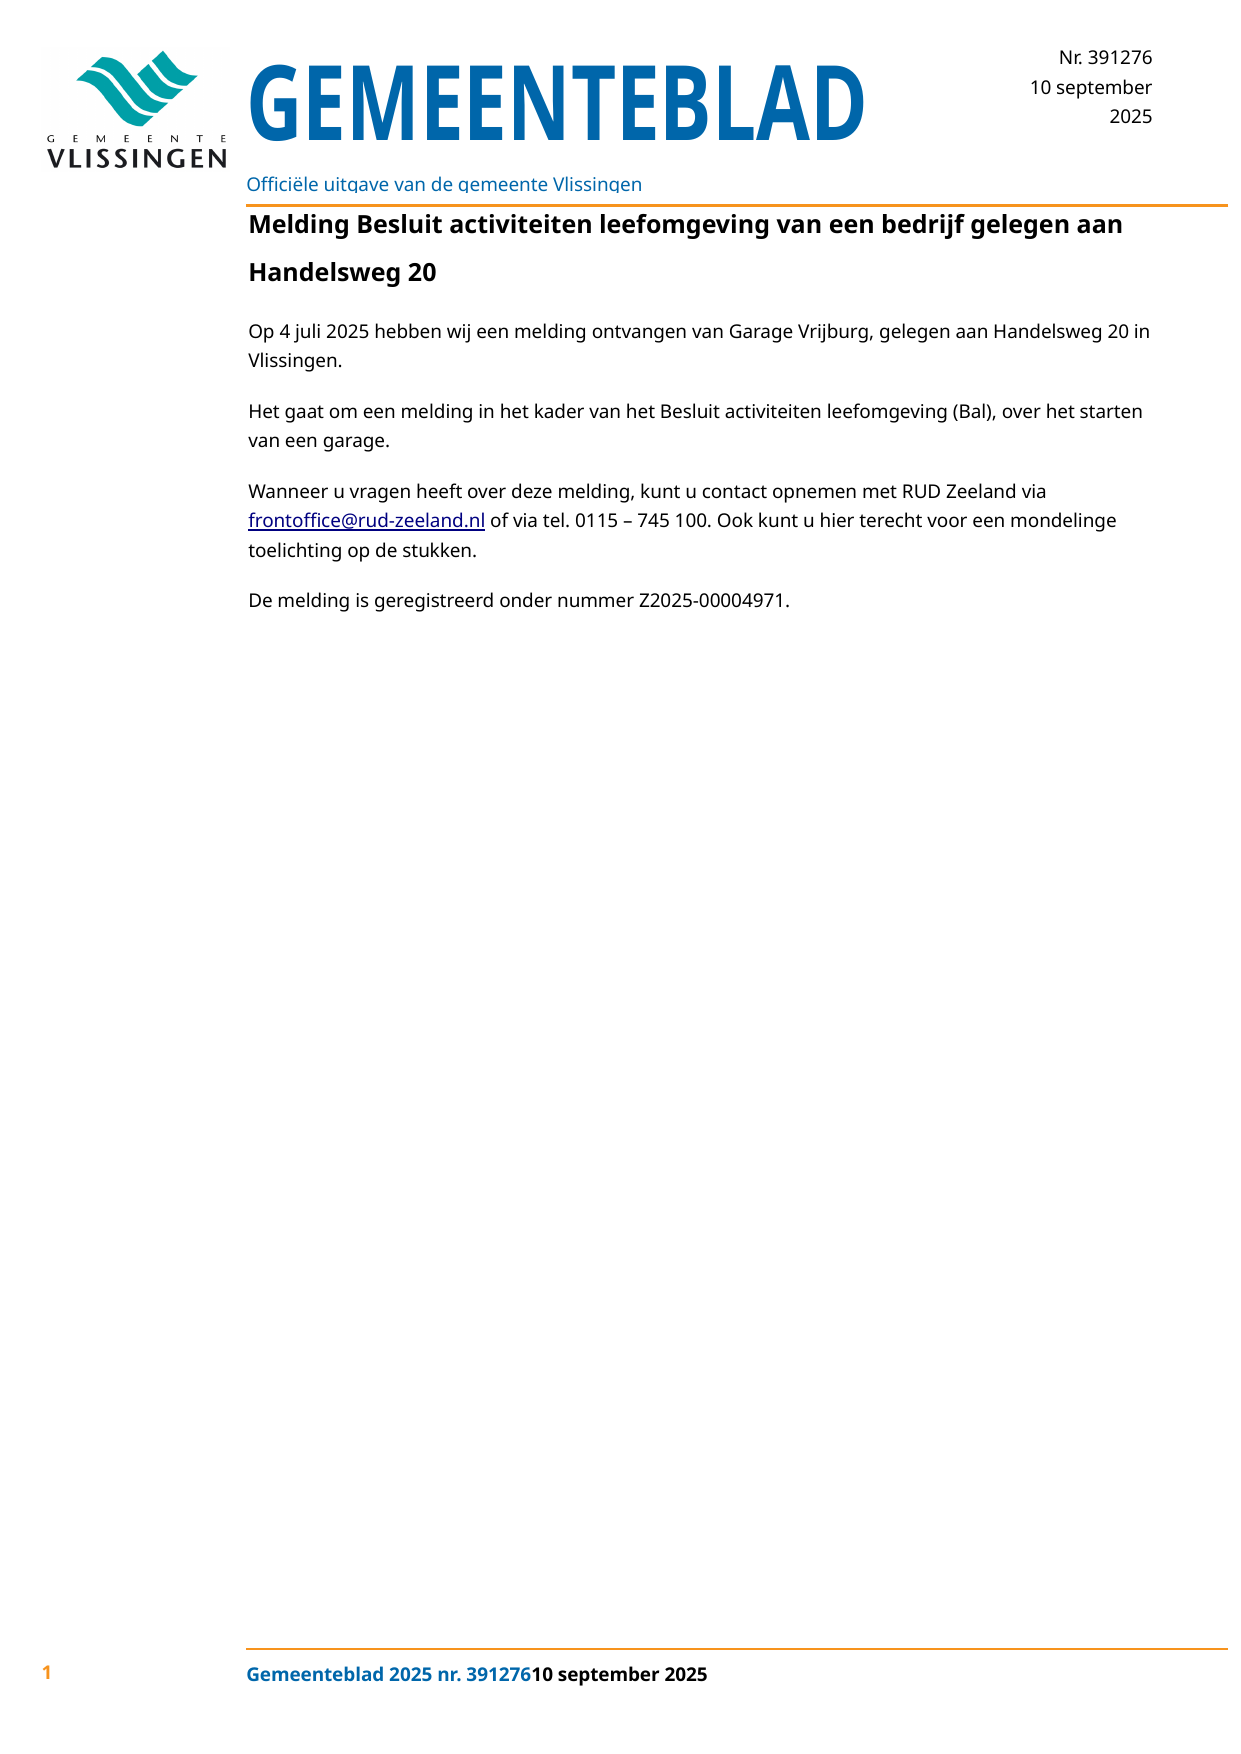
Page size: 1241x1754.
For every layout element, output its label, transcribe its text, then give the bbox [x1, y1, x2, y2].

text Melding Besluit activiteiten leefomgeving van een bedrijf gelegen aan Handelsweg 20 [248, 207, 1152, 288]
picture [41, 47, 231, 172]
text Het gaat om een melding in het kader van het Besluit activiteiten leefomgeving (Bal), over het starten van een garage. [248, 398, 1152, 453]
text Wanneer u vragen heeft over deze melding, kunt u contact opnemen met RUD Zeeland via frontoffice@rud-zeeland.nl of via tel. 0115 – 745 100. Ook kunt u hier terecht voor een mondelinge toelichting op de stukken. [248, 478, 1152, 563]
text Op 4 juli 2025 hebben wij een melding ontvangen van Garage Vrijburg, gelegen aan Handelsweg 20 in Vlissingen. [248, 318, 1152, 373]
text De melding is geregistreerd onder nummer Z2025-00004971. [248, 587, 1152, 613]
